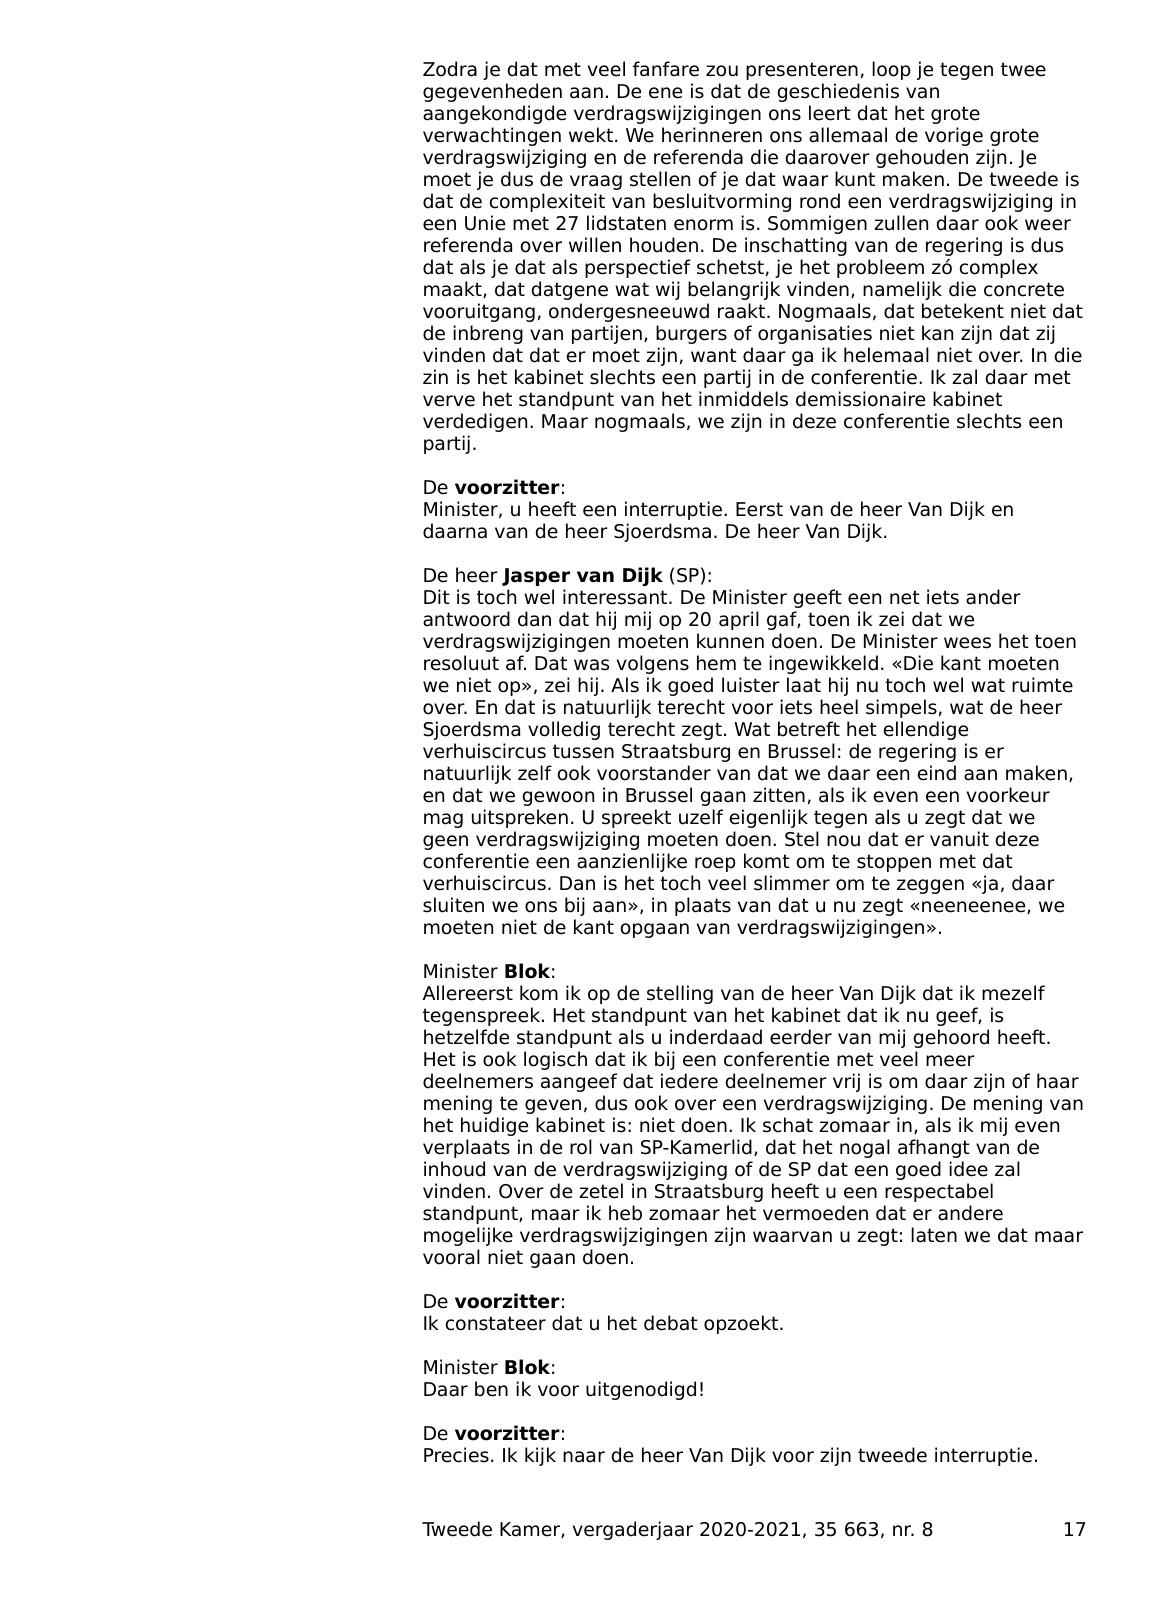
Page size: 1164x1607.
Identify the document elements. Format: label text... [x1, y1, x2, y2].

text De voorzitter: [422, 1291, 1087, 1313]
text Ik constateer dat u het debat opzoekt. [422, 1313, 1087, 1335]
text Minister Blok: [422, 961, 1087, 983]
text Minister Blok: [422, 1357, 1087, 1379]
text De voorzitter: [422, 1423, 1087, 1445]
text Zodra je dat met veel fanfare zou presenteren, loop je tegen twee gegevenheden aan. De ene is dat de geschiedenis van aangekondigde verdragswijzigingen ons leert dat het grote verwachtingen wekt. We herinneren ons allemaal de vorige grote verdragswijziging en de referenda die daarover gehouden zijn. Je moet je dus de vraag stellen of je dat waar kunt maken. De tweede is dat de complexiteit van besluitvorming rond een verdragswijziging in een Unie met 27 lidstaten enorm is. Sommigen zullen daar ook weer referenda over willen houden. De inschatting van de regering is dus dat als je dat als perspectief schetst, je het probleem zó complex maakt, dat datgene wat wij belangrijk vinden, namelijk die concrete vooruitgang, ondergesneeuwd raakt. Nogmaals, dat betekent niet dat de inbreng van partijen, burgers of organisaties niet kan zijn dat zij vinden dat dat er moet zijn, want daar ga ik helemaal niet over. In die zin is het kabinet slechts een partij in de conferentie. Ik zal daar met verve het standpunt van het inmiddels demissionaire kabinet verdedigen. Maar nogmaals, we zijn in deze conferentie slechts een partij. [422, 59, 1087, 455]
text Precies. Ik kijk naar de heer Van Dijk voor zijn tweede interruptie. [422, 1445, 1087, 1467]
text Allereerst kom ik op de stelling van de heer Van Dijk dat ik mezelf tegenspreek. Het standpunt van het kabinet dat ik nu geef, is hetzelfde standpunt als u inderdaad eerder van mij gehoord heeft. Het is ook logisch dat ik bij een conferentie met veel meer deelnemers aangeef dat iedere deelnemer vrij is om daar zijn of haar mening te geven, dus ook over een verdragswijziging. De mening van het huidige kabinet is: niet doen. Ik schat zomaar in, als ik mij even verplaats in de rol van SP-Kamerlid, dat het nogal afhangt van de inhoud van de verdragswijziging of de SP dat een goed idee zal vinden. Over de zetel in Straatsburg heeft u een respectabel standpunt, maar ik heb zomaar het vermoeden dat er andere mogelijke verdragswijzigingen zijn waarvan u zegt: laten we dat maar vooral niet gaan doen. [422, 983, 1087, 1268]
text Dit is toch wel interessant. De Minister geeft een net iets ander antwoord dan dat hij mij op 20 april gaf, toen ik zei dat we verdragswijzigingen moeten kunnen doen. De Minister wees het toen resoluut af. Dat was volgens hem te ingewikkeld. «Die kant moeten we niet op», zei hij. Als ik goed luister laat hij nu toch wel wat ruimte over. En dat is natuurlijk terecht voor iets heel simpels, wat de heer Sjoerdsma volledig terecht zegt. Wat betreft het ellendige verhuiscircus tussen Straatsburg en Brussel: de regering is er natuurlijk zelf ook voorstander van dat we daar een eind aan maken, en dat we gewoon in Brussel gaan zitten, als ik even een voorkeur mag uitspreken. U spreekt uzelf eigenlijk tegen als u zegt dat we geen verdragswijziging moeten doen. Stel nou dat er vanuit deze conferentie een aanzienlijke roep komt om te stoppen met dat verhuiscircus. Dan is het toch veel slimmer om te zeggen «ja, daar sluiten we ons bij aan», in plaats van dat u nu zegt «neeneenee, we moeten niet de kant opgaan van verdragswijzigingen». [422, 587, 1087, 939]
text Minister, u heeft een interruptie. Eerst van de heer Van Dijk en daarna van de heer Sjoerdsma. De heer Van Dijk. [422, 499, 1087, 543]
text De voorzitter: [422, 477, 1087, 499]
text Daar ben ik voor uitgenodigd! [422, 1379, 1087, 1401]
text De heer Jasper van Dijk (SP): [422, 565, 1087, 587]
